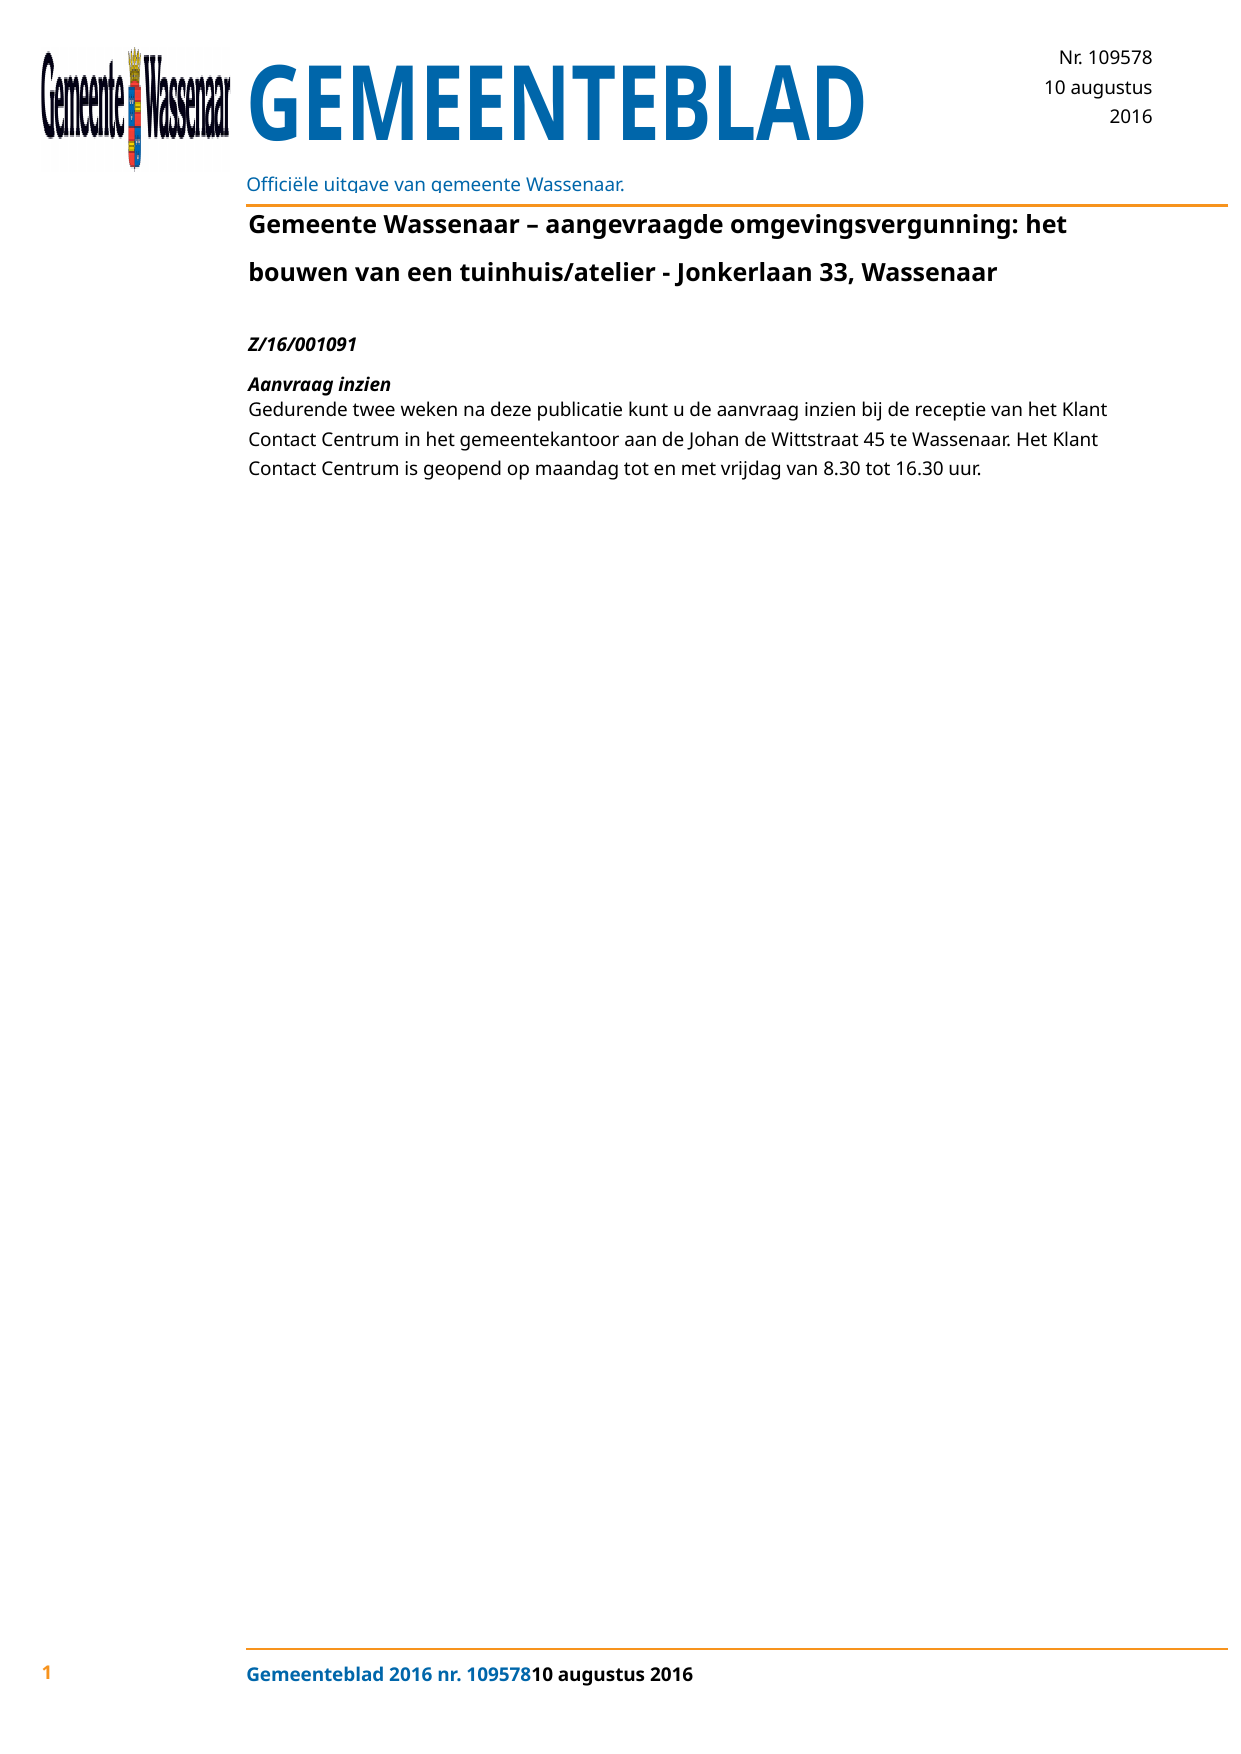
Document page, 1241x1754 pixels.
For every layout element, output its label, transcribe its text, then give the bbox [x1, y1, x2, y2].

text Gemeente Wassenaar – aangevraagde omgevingsvergunning: het bouwen van een tuinhuis/atelier - Jonkerlaan 33, Wassenaar [248, 207, 1152, 288]
picture [41, 47, 231, 172]
text Gedurende twee weken na deze publicatie kunt u de aanvraag inzien bij de receptie van het Klant Contact Centrum in het gemeentekantoor aan de Johan de Wittstraat 45 te Wassenaar. Het Klant Contact Centrum is geopend op maandag tot en met vrijdag van 8.30 tot 16.30 uur. [248, 396, 1152, 481]
text Z/16/001091 [248, 331, 1152, 357]
text Aanvraag inzien [248, 371, 1152, 396]
